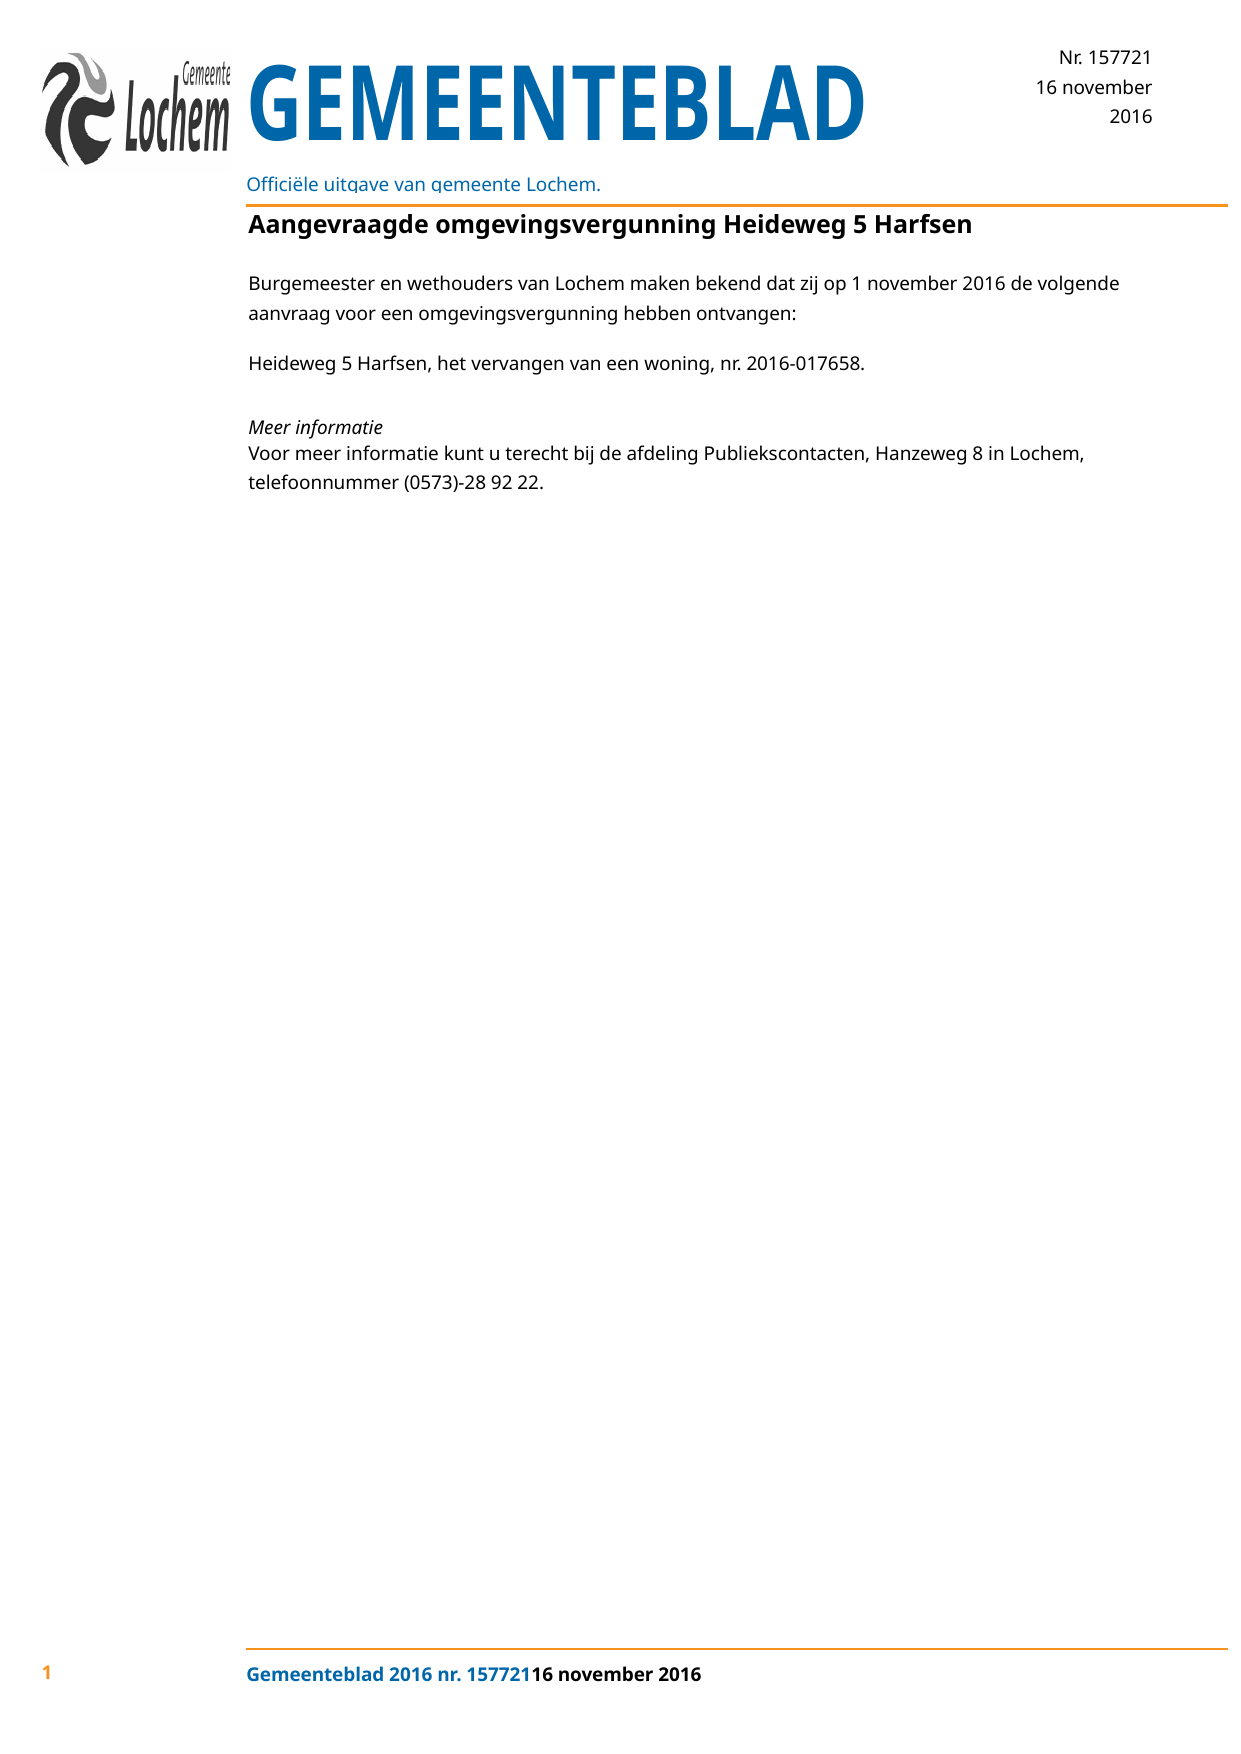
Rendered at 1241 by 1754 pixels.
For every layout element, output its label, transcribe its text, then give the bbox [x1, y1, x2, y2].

text Aangevraagde omgevingsvergunning Heideweg 5 Harfsen [248, 207, 1152, 241]
text Burgemeester en wethouders van Lochem maken bekend dat zij op 1 november 2016 de volgende aanvraag voor een omgevingsvergunning hebben ontvangen: [248, 270, 1152, 326]
picture [41, 47, 231, 172]
text Meer informatie [248, 414, 1152, 440]
text Heideweg 5 Harfsen, het vervangen van een woning, nr. 2016-017658. [248, 350, 1152, 376]
text Voor meer informatie kunt u terecht bij de afdeling Publiekscontacten, Hanzeweg 8 in Lochem, telefoonnummer (0573)-28 92 22. [248, 440, 1152, 495]
